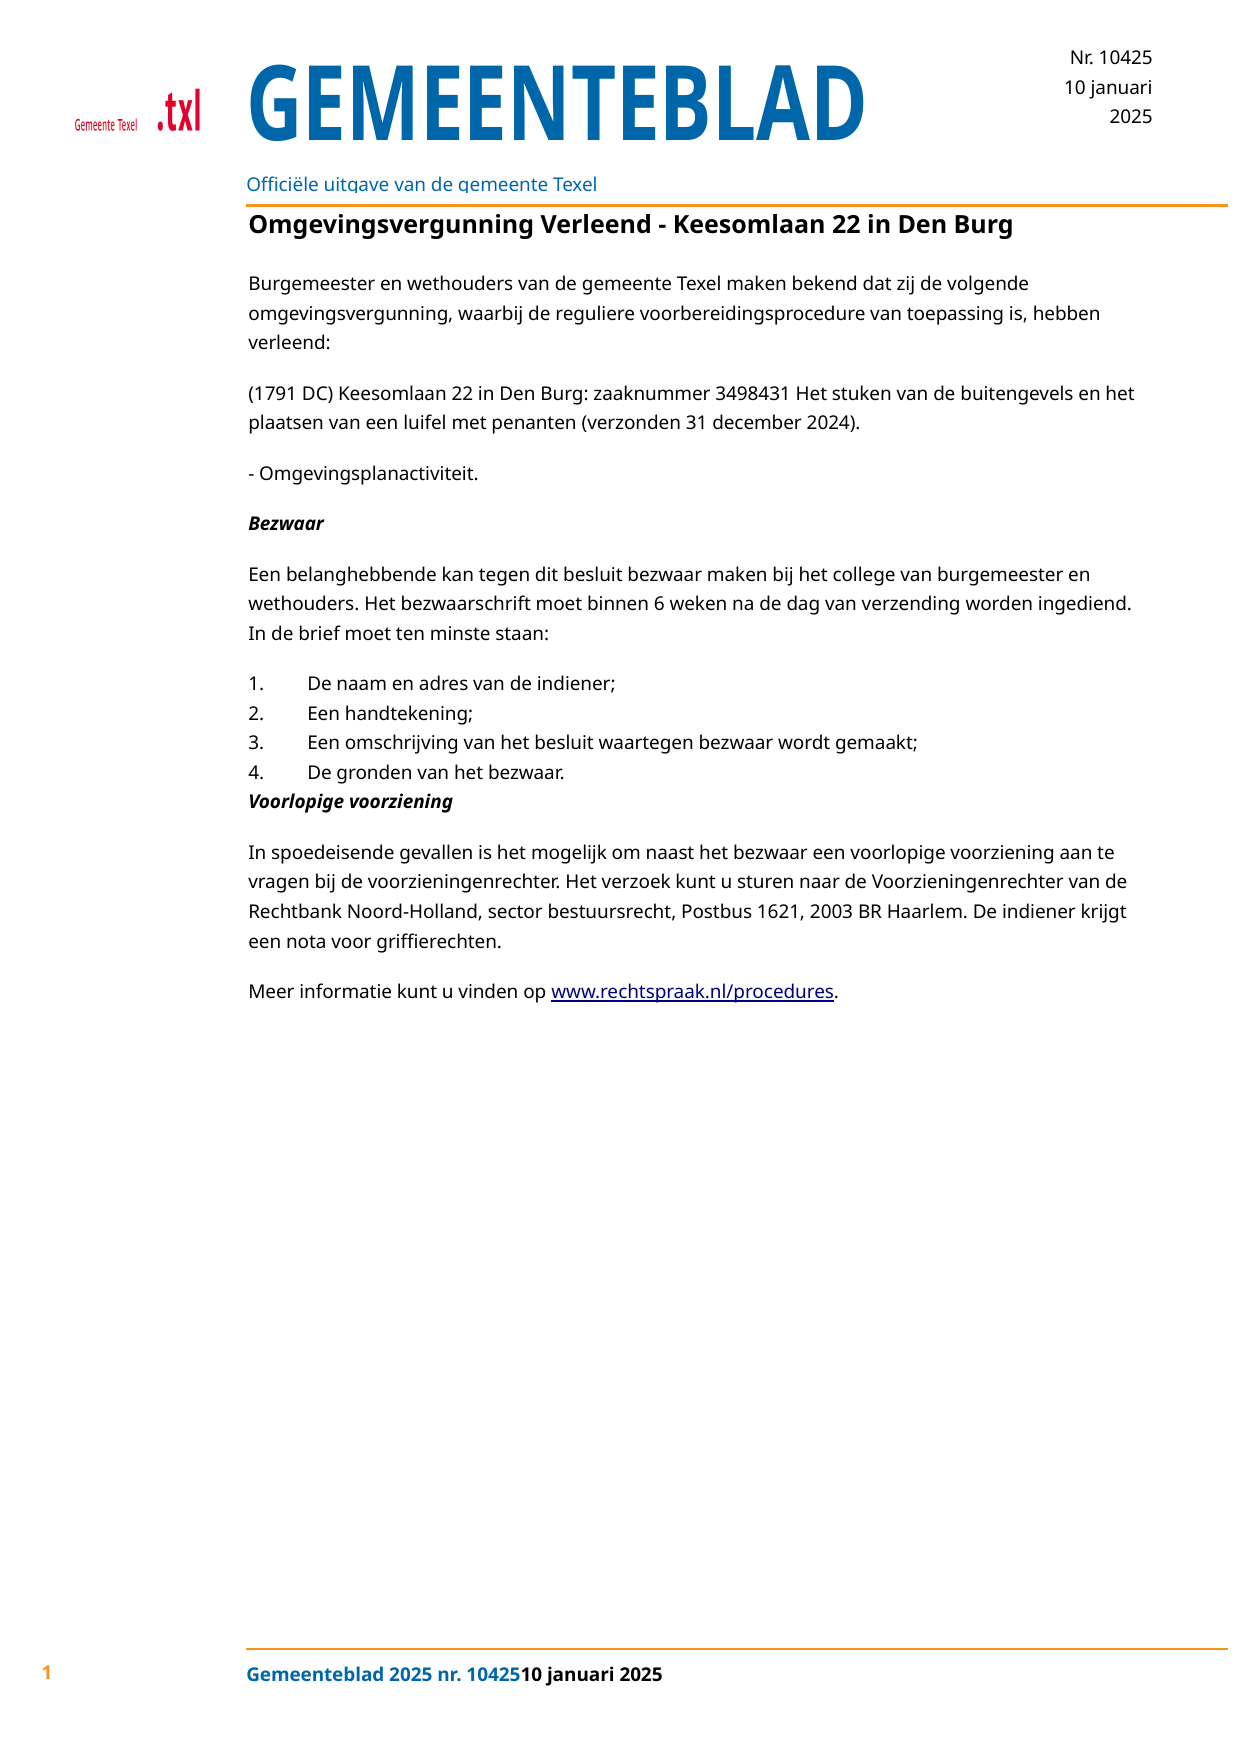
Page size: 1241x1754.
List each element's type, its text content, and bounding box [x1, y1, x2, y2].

text (1791 DC) Keesomlaan 22 in Den Burg: zaaknummer 3498431 Het stuken van de buitengevels en het plaatsen van een luifel met penanten (verzonden 31 december 2024). [248, 380, 1152, 435]
text Burgemeester en wethouders van de gemeente Texel maken bekend dat zij de volgende omgevingsvergunning, waarbij de reguliere voorbereidingsprocedure van toepassing is, hebben verleend: [248, 270, 1152, 355]
text Bezwaar [248, 510, 1152, 536]
text - Omgevingsplanactiviteit. [248, 460, 1152, 486]
text Meer informatie kunt u vinden op www.rechtspraak.nl/procedures. [248, 978, 1152, 1004]
picture [41, 47, 231, 172]
text Omgevingsvergunning Verleend - Keesomlaan 22 in Den Burg [248, 207, 1152, 241]
text Een belanghebbende kan tegen dit besluit bezwaar maken bij het college van burgemeester en wethouders. Het bezwaarschrift moet binnen 6 weken na de dag van verzending worden ingediend. In de brief moet ten minste staan: [248, 561, 1152, 646]
list De naam en adres van de indiener; [248, 670, 1152, 696]
list Een omschrijving van het besluit waartegen bezwaar wordt gemaakt; [248, 729, 1152, 755]
list De gronden van het bezwaar. [248, 759, 1152, 785]
list Een handtekening; [248, 700, 1152, 726]
text In spoedeisende gevallen is het mogelijk om naast het bezwaar een voorlopige voorziening aan te vragen bij de voorzieningenrechter. Het verzoek kunt u sturen naar de Voorzieningenrechter van de Rechtbank Noord-Holland, sector bestuursrecht, Postbus 1621, 2003 BR Haarlem. De indiener krijgt een nota voor griffierechten. [248, 839, 1152, 953]
text Voorlopige voorziening [248, 789, 1152, 814]
